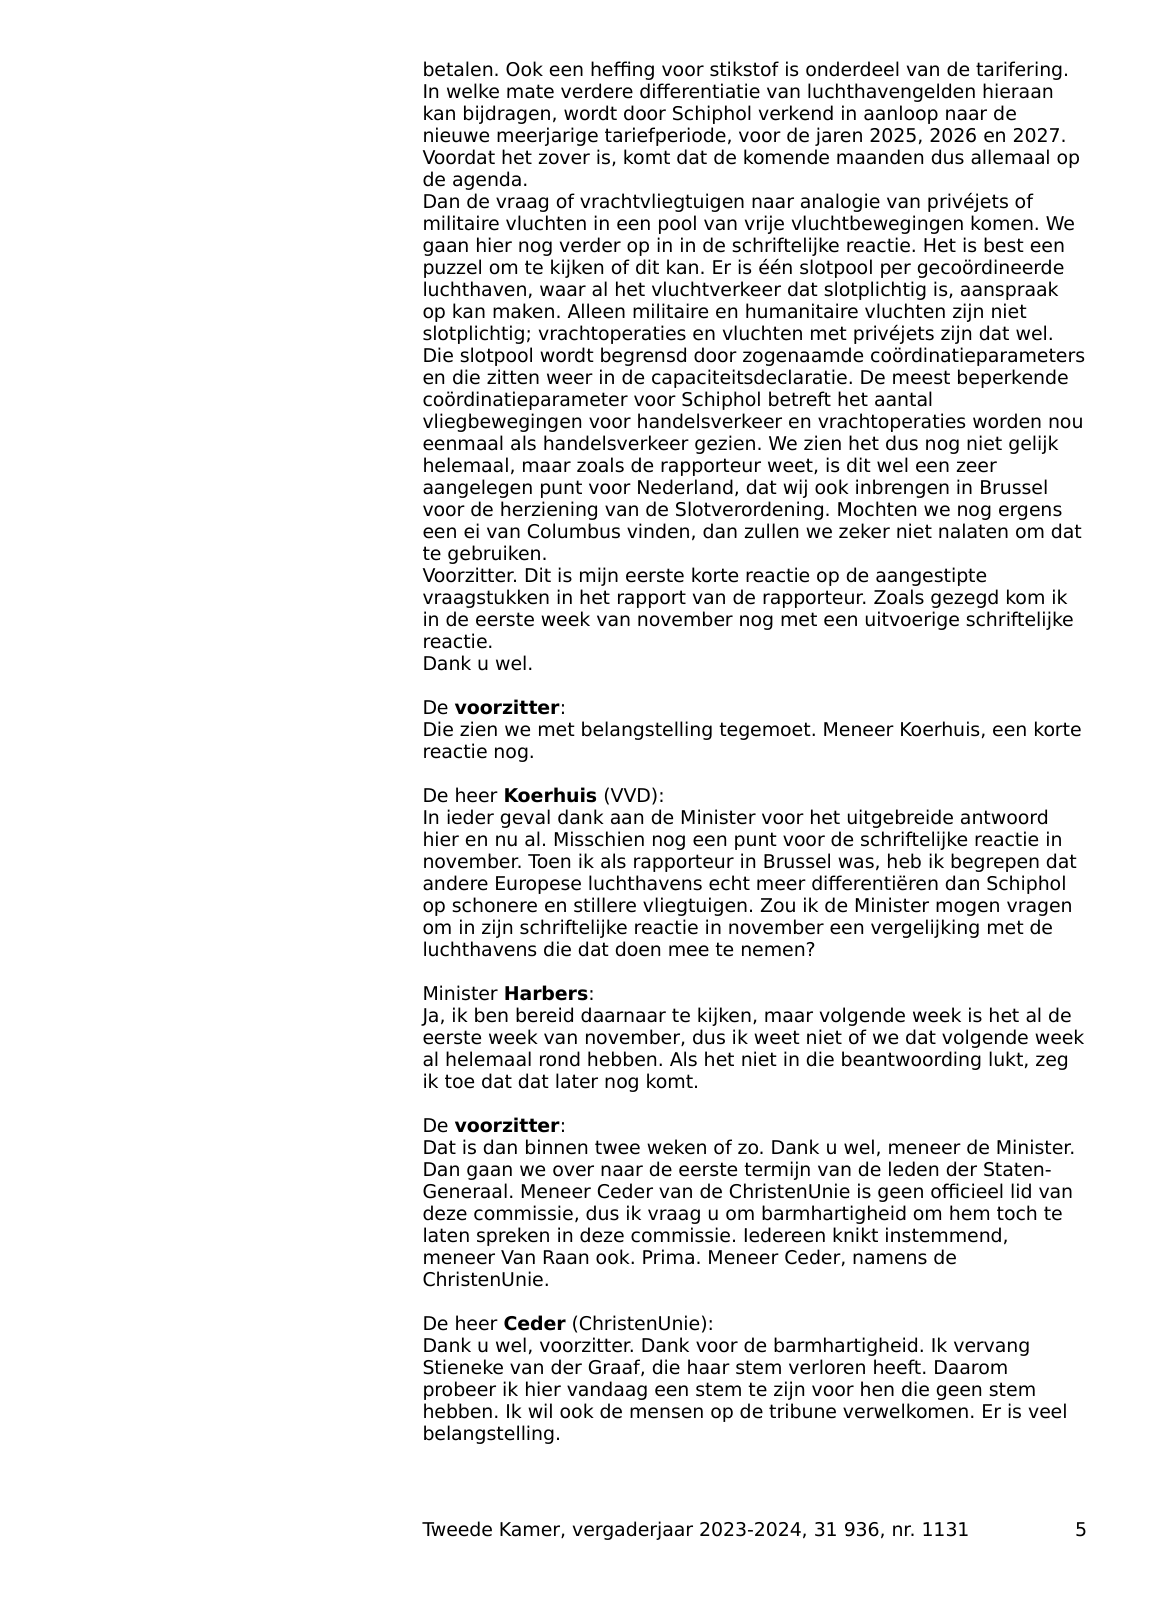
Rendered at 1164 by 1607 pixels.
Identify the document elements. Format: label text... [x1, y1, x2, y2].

text Minister Harbers: [422, 983, 1087, 1005]
text Dank u wel, voorzitter. Dank voor de barmhartigheid. Ik vervang Stieneke van der Graaf, die haar stem verloren heeft. Daarom probeer ik hier vandaag een stem te zijn voor hen die geen stem hebben. Ik wil ook de mensen op de tribune verwelkomen. Er is veel belangstelling. [422, 1335, 1087, 1445]
text De voorzitter: [422, 1115, 1087, 1137]
text Dan de vraag of vrachtvliegtuigen naar analogie van privéjets of militaire vluchten in een pool van vrije vluchtbewegingen komen. We gaan hier nog verder op in in de schriftelijke reactie. Het is best een puzzel om te kijken of dit kan. Er is één slotpool per gecoördineerde luchthaven, waar al het vluchtverkeer dat slotplichtig is, aanspraak op kan maken. Alleen militaire en humanitaire vluchten zijn niet slotplichtig; vrachtoperaties en vluchten met privéjets zijn dat wel. Die slotpool wordt begrensd door zogenaamde coördinatieparameters en die zitten weer in de capaciteitsdeclaratie. De meest beperkende coördinatieparameter voor Schiphol betreft het aantal vliegbewegingen voor handelsverkeer en vrachtoperaties worden nou eenmaal als handelsverkeer gezien. We zien het dus nog niet gelijk helemaal, maar zoals de rapporteur weet, is dit wel een zeer aangelegen punt voor Nederland, dat wij ook inbrengen in Brussel voor de herziening van de Slotverordening. Mochten we nog ergens een ei van Columbus vinden, dan zullen we zeker niet nalaten om dat te gebruiken. [422, 191, 1087, 564]
text betalen. Ook een heffing voor stikstof is onderdeel van de tarifering. In welke mate verdere differentiatie van luchthavengelden hieraan kan bijdragen, wordt door Schiphol verkend in aanloop naar de nieuwe meerjarige tariefperiode, voor de jaren 2025, 2026 en 2027. Voordat het zover is, komt dat de komende maanden dus allemaal op de agenda. [422, 59, 1087, 191]
text De heer Koerhuis (VVD): [422, 785, 1087, 807]
text De voorzitter: [422, 697, 1087, 719]
text Dan gaan we over naar de eerste termijn van de leden der Staten-Generaal. Meneer Ceder van de ChristenUnie is geen officieel lid van deze commissie, dus ik vraag u om barmhartigheid om hem toch te laten spreken in deze commissie. Iedereen knikt instemmend, meneer Van Raan ook. Prima. Meneer Ceder, namens de ChristenUnie. [422, 1159, 1087, 1291]
text De heer Ceder (ChristenUnie): [422, 1313, 1087, 1335]
text Die zien we met belangstelling tegemoet. Meneer Koerhuis, een korte reactie nog. [422, 719, 1087, 763]
text Dank u wel. [422, 652, 1087, 674]
text Voorzitter. Dit is mijn eerste korte reactie op de aangestipte vraagstukken in het rapport van de rapporteur. Zoals gezegd kom ik in de eerste week van november nog met een uitvoerige schriftelijke reactie. [422, 564, 1087, 652]
text In ieder geval dank aan de Minister voor het uitgebreide antwoord hier en nu al. Misschien nog een punt voor de schriftelijke reactie in november. Toen ik als rapporteur in Brussel was, heb ik begrepen dat andere Europese luchthavens echt meer differentiëren dan Schiphol op schonere en stillere vliegtuigen. Zou ik de Minister mogen vragen om in zijn schriftelijke reactie in november een vergelijking met de luchthavens die dat doen mee te nemen? [422, 807, 1087, 961]
text Ja, ik ben bereid daarnaar te kijken, maar volgende week is het al de eerste week van november, dus ik weet niet of we dat volgende week al helemaal rond hebben. Als het niet in die beantwoording lukt, zeg ik toe dat dat later nog komt. [422, 1005, 1087, 1093]
text Dat is dan binnen twee weken of zo. Dank u wel, meneer de Minister. [422, 1137, 1087, 1159]
